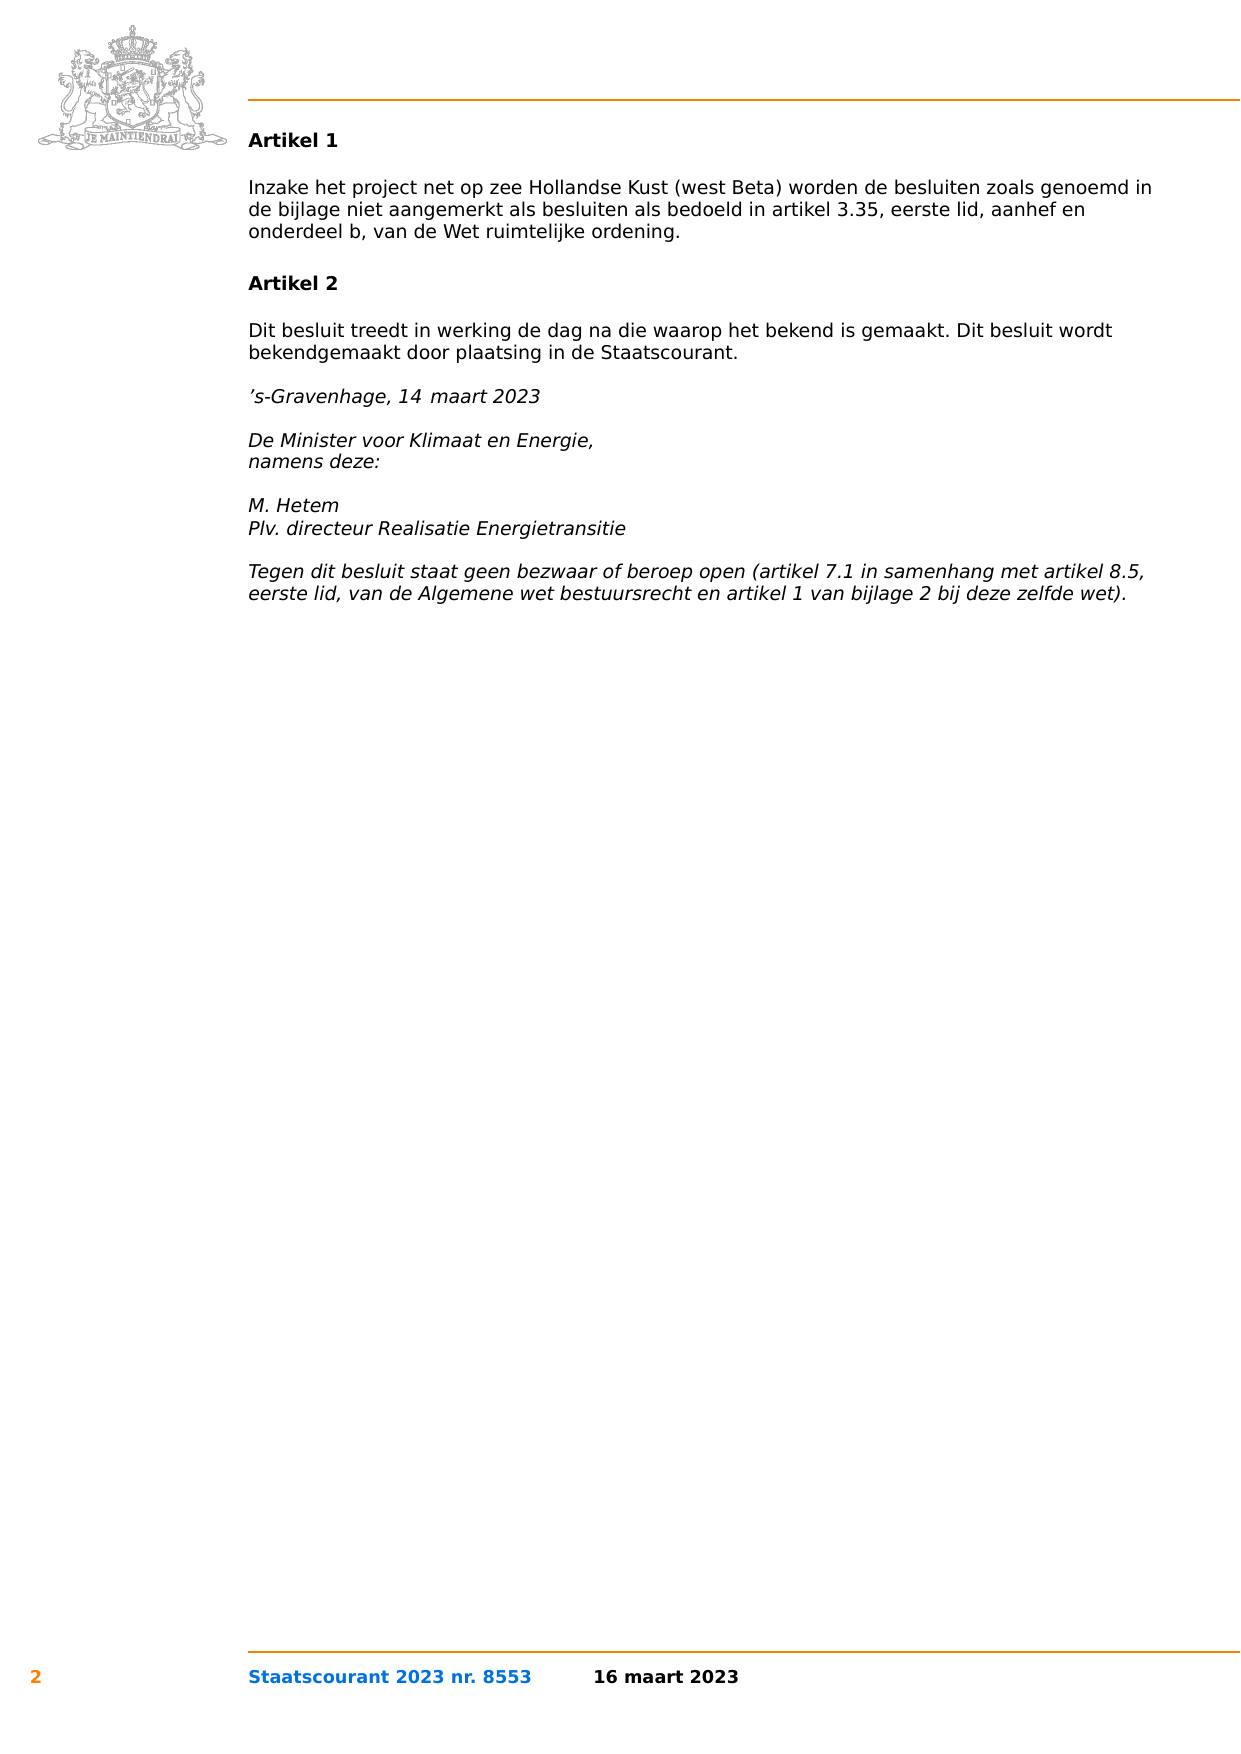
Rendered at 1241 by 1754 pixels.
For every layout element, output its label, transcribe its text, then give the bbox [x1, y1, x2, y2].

text Dit besluit treedt in werking de dag na die waarop het bekend is gemaakt. Dit besluit wordt bekendgemaakt door plaatsing in de Staatscourant. [248, 320, 1163, 364]
subtitle Artikel 2 [248, 273, 1163, 295]
text Tegen dit besluit staat geen bezwaar of beroep open (artikel 7.1 in samenhang met artikel 8.5, eerste lid, van de Algemene wet bestuursrecht en artikel 1 van bijlage 2 bij deze zelfde wet). [248, 561, 1163, 605]
subtitle Artikel 1 [248, 130, 1163, 152]
text ’s-Gravenhage, 14 maart 2023 [248, 386, 1163, 408]
picture [38, 25, 227, 150]
text De Minister voor Klimaat en Energie, namens deze: M. Hetem Plv. directeur Realisatie Energietransitie [248, 429, 1163, 539]
text Inzake het project net op zee Hollandse Kust (west Beta) worden de besluiten zoals genoemd in de bijlage niet aangemerkt als besluiten als bedoeld in artikel 3.35, eerste lid, aanhef en onderdeel b, van de Wet ruimtelijke ordening. [248, 177, 1163, 243]
